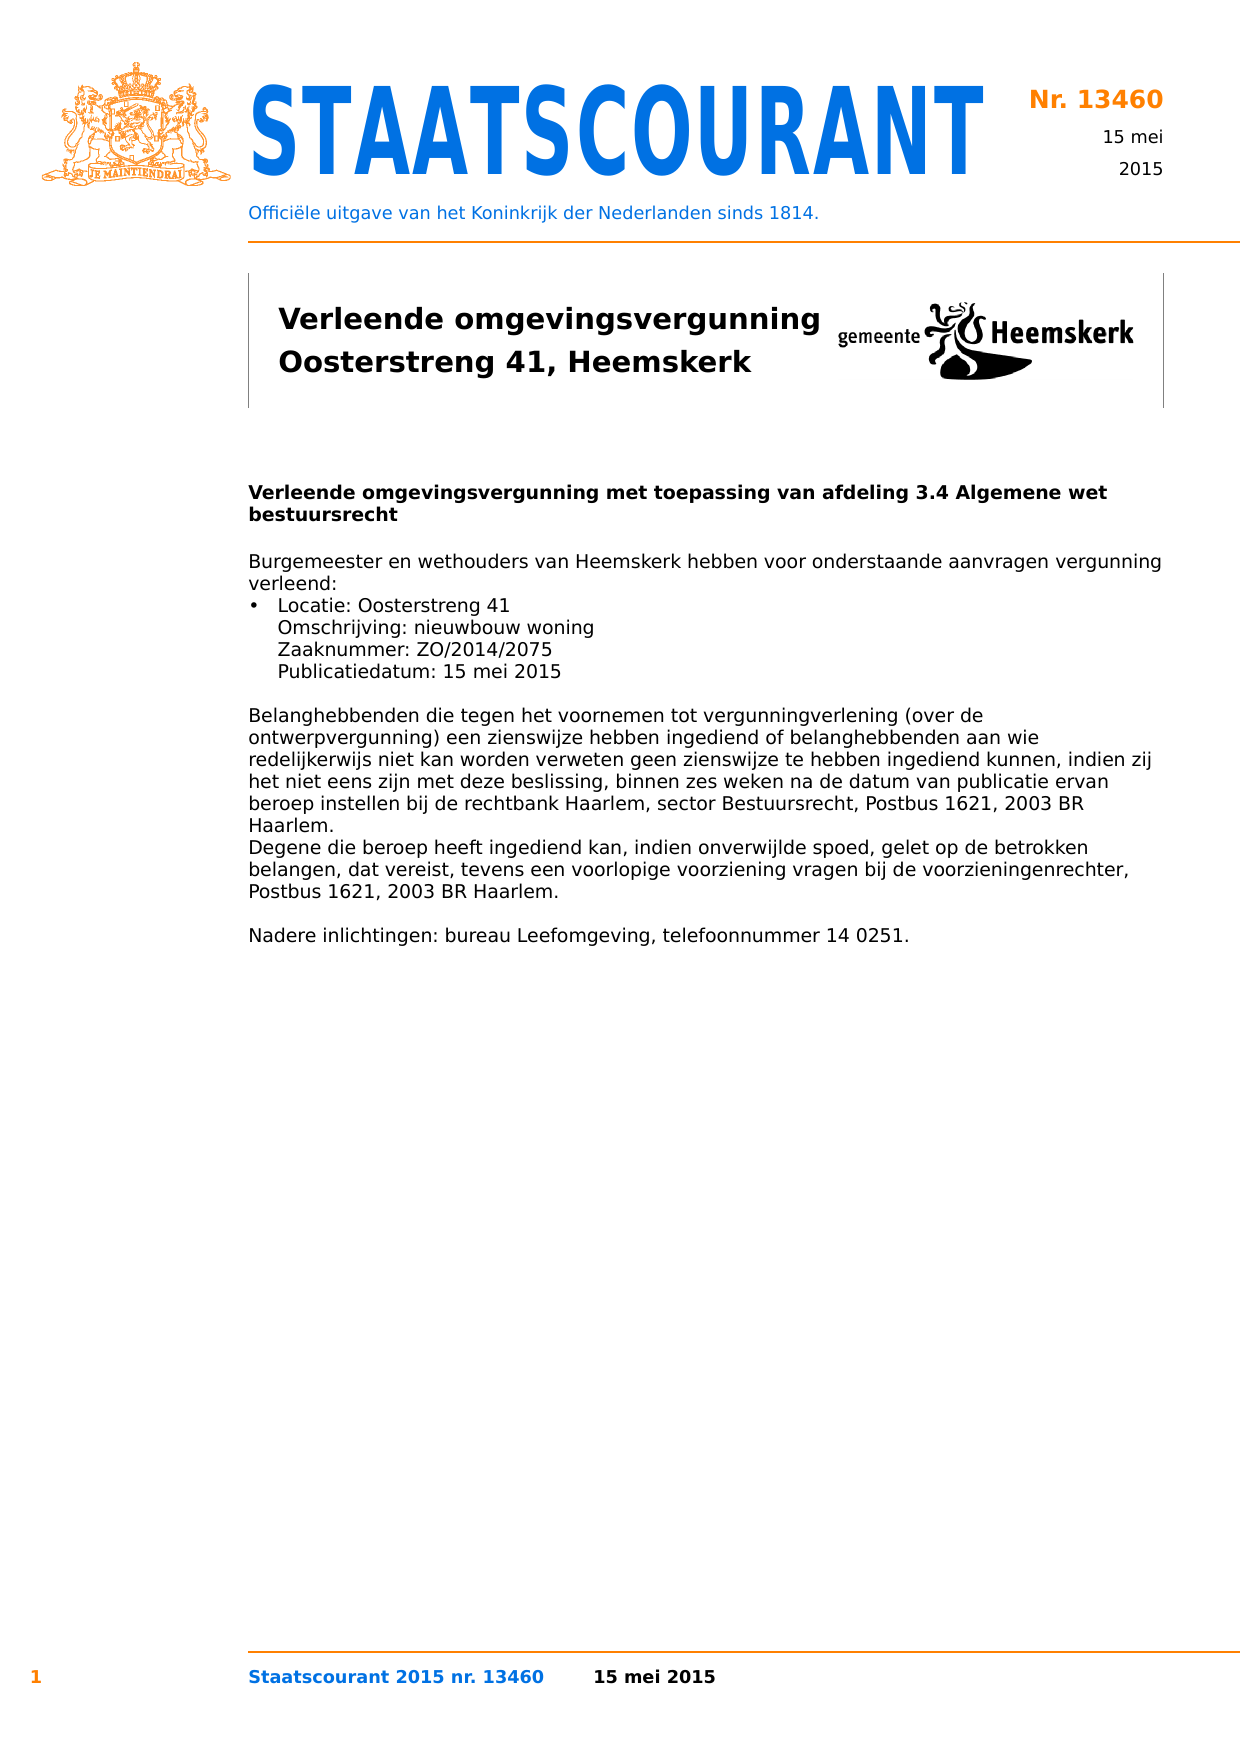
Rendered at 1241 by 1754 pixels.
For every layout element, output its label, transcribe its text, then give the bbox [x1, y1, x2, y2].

table_header STAATSCOURANT [248, 62, 998, 203]
subtitle Verleende omgevingsvergunning met toepassing van afdeling 3.4 Algemene wet bestuursrecht [248, 482, 1163, 526]
table_cell Officiële uitgave van het Koninkrijk der Nederlanden sinds 1814. [248, 203, 1240, 241]
text Publicatiedatum: 15 mei 2015 [277, 661, 1163, 683]
text Degene die beroep heeft ingediend kan, indien onverwijlde spoed, gelet op de betrokken belangen, dat vereist, tevens een voorlopige voorziening vragen bij de voorzieningenrechter, Postbus 1621, 2003 BR Haarlem. [248, 837, 1163, 903]
text Zaaknummer: ZO/2014/2075 [277, 639, 1163, 661]
picture [41, 62, 231, 186]
text • Locatie: Oosterstreng 41 [248, 595, 1163, 617]
text Omschrijving: nieuwbouw woning [277, 617, 1163, 639]
text Belanghebbenden die tegen het voornemen tot vergunningverlening (over de ontwerpvergunning) een zienswijze hebben ingediend of belanghebbenden aan wie redelijkerwijs niet kan worden verweten geen zienswijze te hebben ingediend kunnen, indien zij het niet eens zijn met deze beslissing, binnen zes weken na de datum van publicatie ervan beroep instellen bij de rechtbank Haarlem, sector Bestuursrecht, Postbus 1621, 2003 BR Haarlem. [248, 705, 1163, 837]
text Burgemeester en wethouders van Heemskerk hebben voor onderstaande aanvragen vergunning verleend: [248, 551, 1163, 595]
text Nadere inlichtingen: bureau Leefomgeving, telefoonnummer 14 0251. [248, 925, 1163, 947]
table_header [25, 62, 248, 241]
subtitle Verleende omgevingsvergunning Oosterstreng 41, Heemskerk [249, 273, 1163, 408]
table_header Nr. 13460 [998, 62, 1240, 121]
picture [838, 302, 1134, 380]
table_cell 2015 [998, 153, 1240, 203]
table_cell 15 mei [998, 121, 1240, 153]
